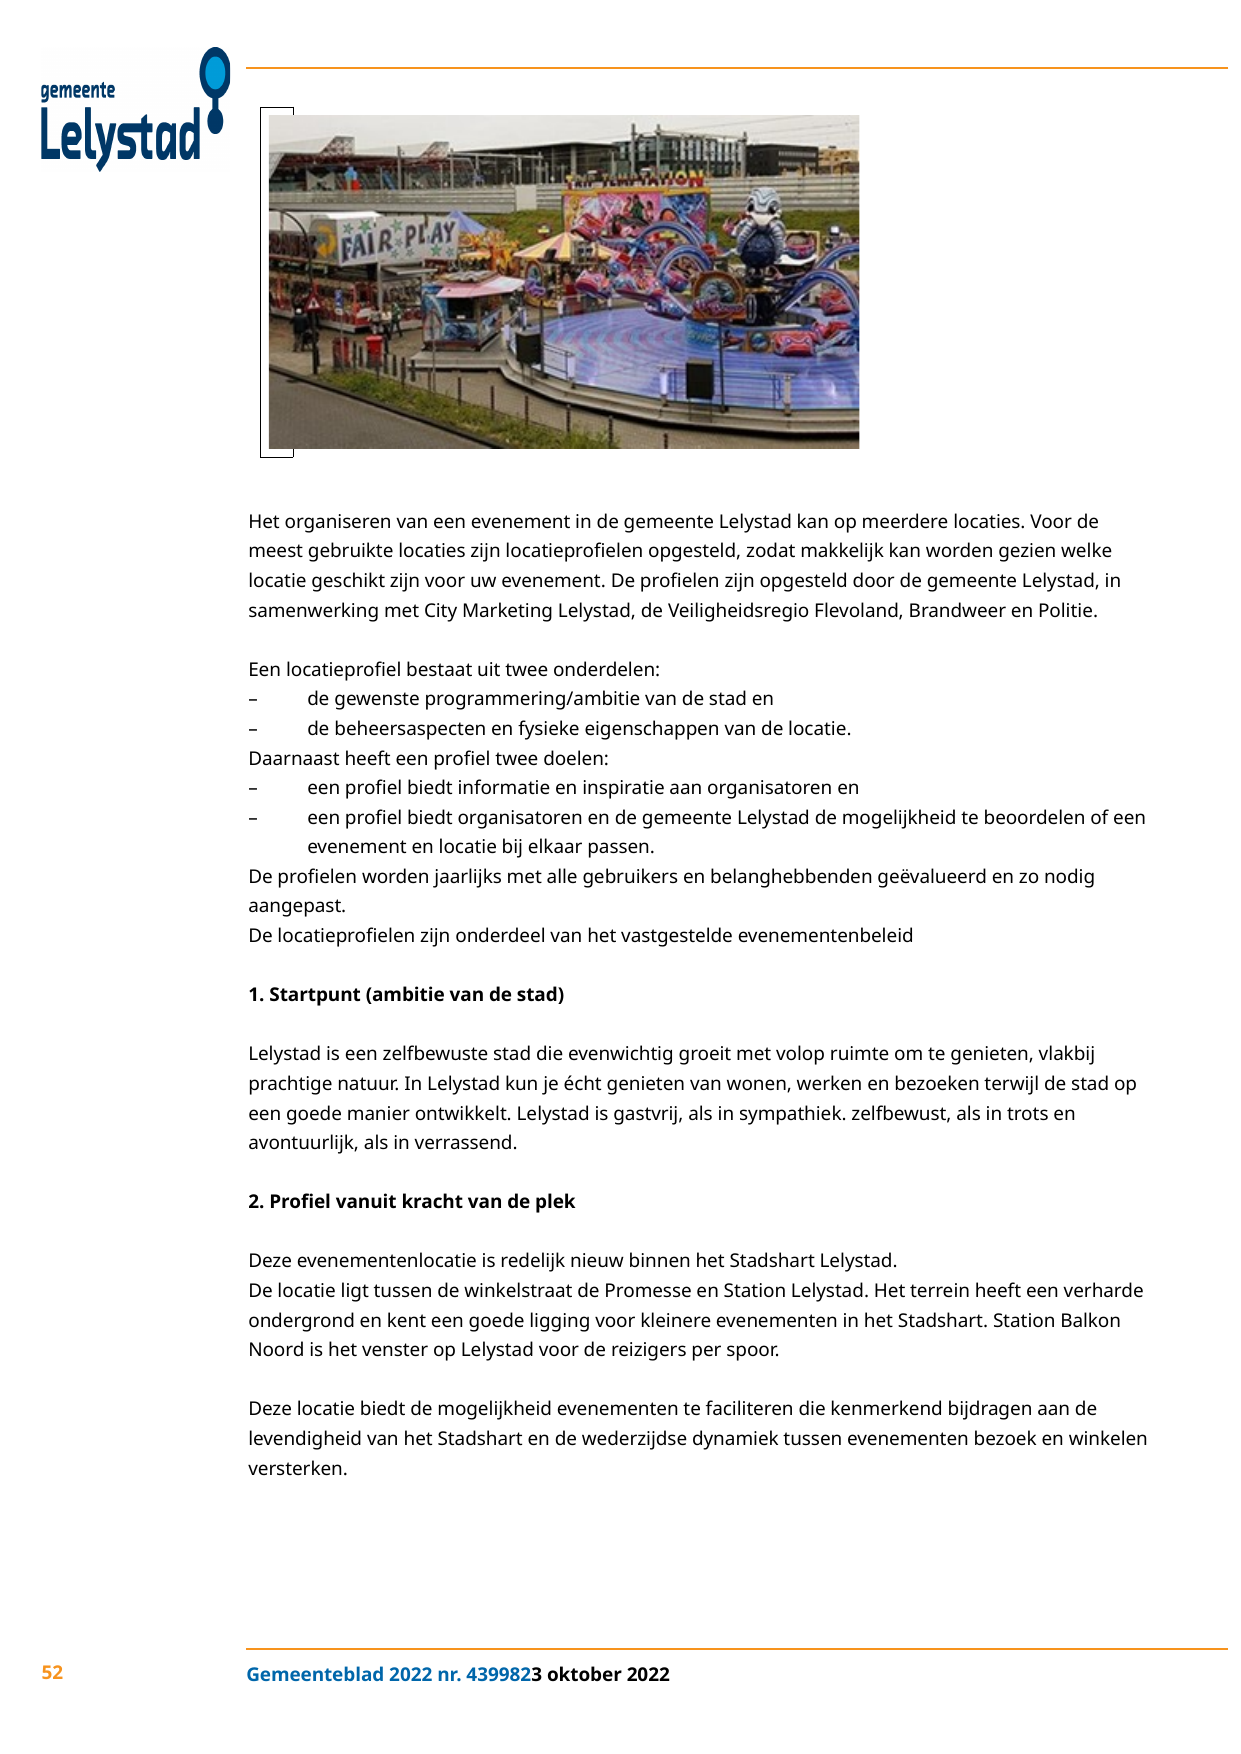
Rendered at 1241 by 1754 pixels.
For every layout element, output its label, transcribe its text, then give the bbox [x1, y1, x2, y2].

list een profiel biedt informatie en inspiratie aan organisatoren en [248, 774, 1152, 800]
text Daarnaast heeft een profiel twee doelen: [248, 745, 1152, 770]
text Deze evenementenlocatie is redelijk nieuw binnen het Stadshart Lelystad. [248, 1248, 1152, 1273]
list de beheersaspecten en fysieke eigenschappen van de locatie. [248, 715, 1152, 741]
text De locatie ligt tussen de winkelstraat de Promesse en Station Lelystad. Het terrein heeft een verharde ondergrond en kent een goede ligging voor kleinere evenementen in het Stadshart. Station Balkon Noord is het venster op Lelystad voor de reizigers per spoor. [248, 1277, 1152, 1362]
text De profielen worden jaarlijks met alle gebruikers en belanghebbenden geëvalueerd en zo nodig aangepast. [248, 863, 1152, 918]
text Lelystad is een zelfbewuste stad die evenwichtig groeit met volop ruimte om te genieten, vlakbij prachtige natuur. In Lelystad kun je écht genieten van wonen, werken en bezoeken terwijl de stad op een goede manier ontwikkelt. Lelystad is gastvrij, als in sympathiek. zelfbewust, als in trots en avontuurlijk, als in verrassend. [248, 1041, 1152, 1155]
picture [41, 47, 231, 172]
text Een locatieprofiel bestaat uit twee onderdelen: [248, 656, 1152, 682]
text De locatieprofielen zijn onderdeel van het vastgestelde evenementenbeleid [248, 922, 1152, 948]
text Het organiseren van een evenement in de gemeente Lelystad kan op meerdere locaties. Voor de meest gebruikte locaties zijn locatieprofielen opgesteld, zodat makkelijk kan worden gezien welke locatie geschikt zijn voor uw evenement. De profielen zijn opgesteld door de gemeente Lelystad, in samenwerking met City Marketing Lelystad, de Veiligheidsregio Flevoland, Brandweer en Politie. [248, 508, 1152, 622]
picture [268, 115, 860, 449]
list de gewenste programmering/ambitie van de stad en [248, 686, 1152, 711]
list een profiel biedt organisatoren en de gemeente Lelystad de mogelijkheid te beoordelen of een evenement en locatie bij elkaar passen. [248, 804, 1152, 859]
text 1. Startpunt (ambitie van de stad) [248, 981, 1152, 1007]
text Deze locatie biedt de mogelijkheid evenementen te faciliteren die kenmerkend bijdragen aan de levendigheid van het Stadshart en de wederzijdse dynamiek tussen evenementen bezoek en winkelen versterken. [248, 1396, 1152, 1480]
text 2. Profiel vanuit kracht van de plek [248, 1188, 1152, 1214]
